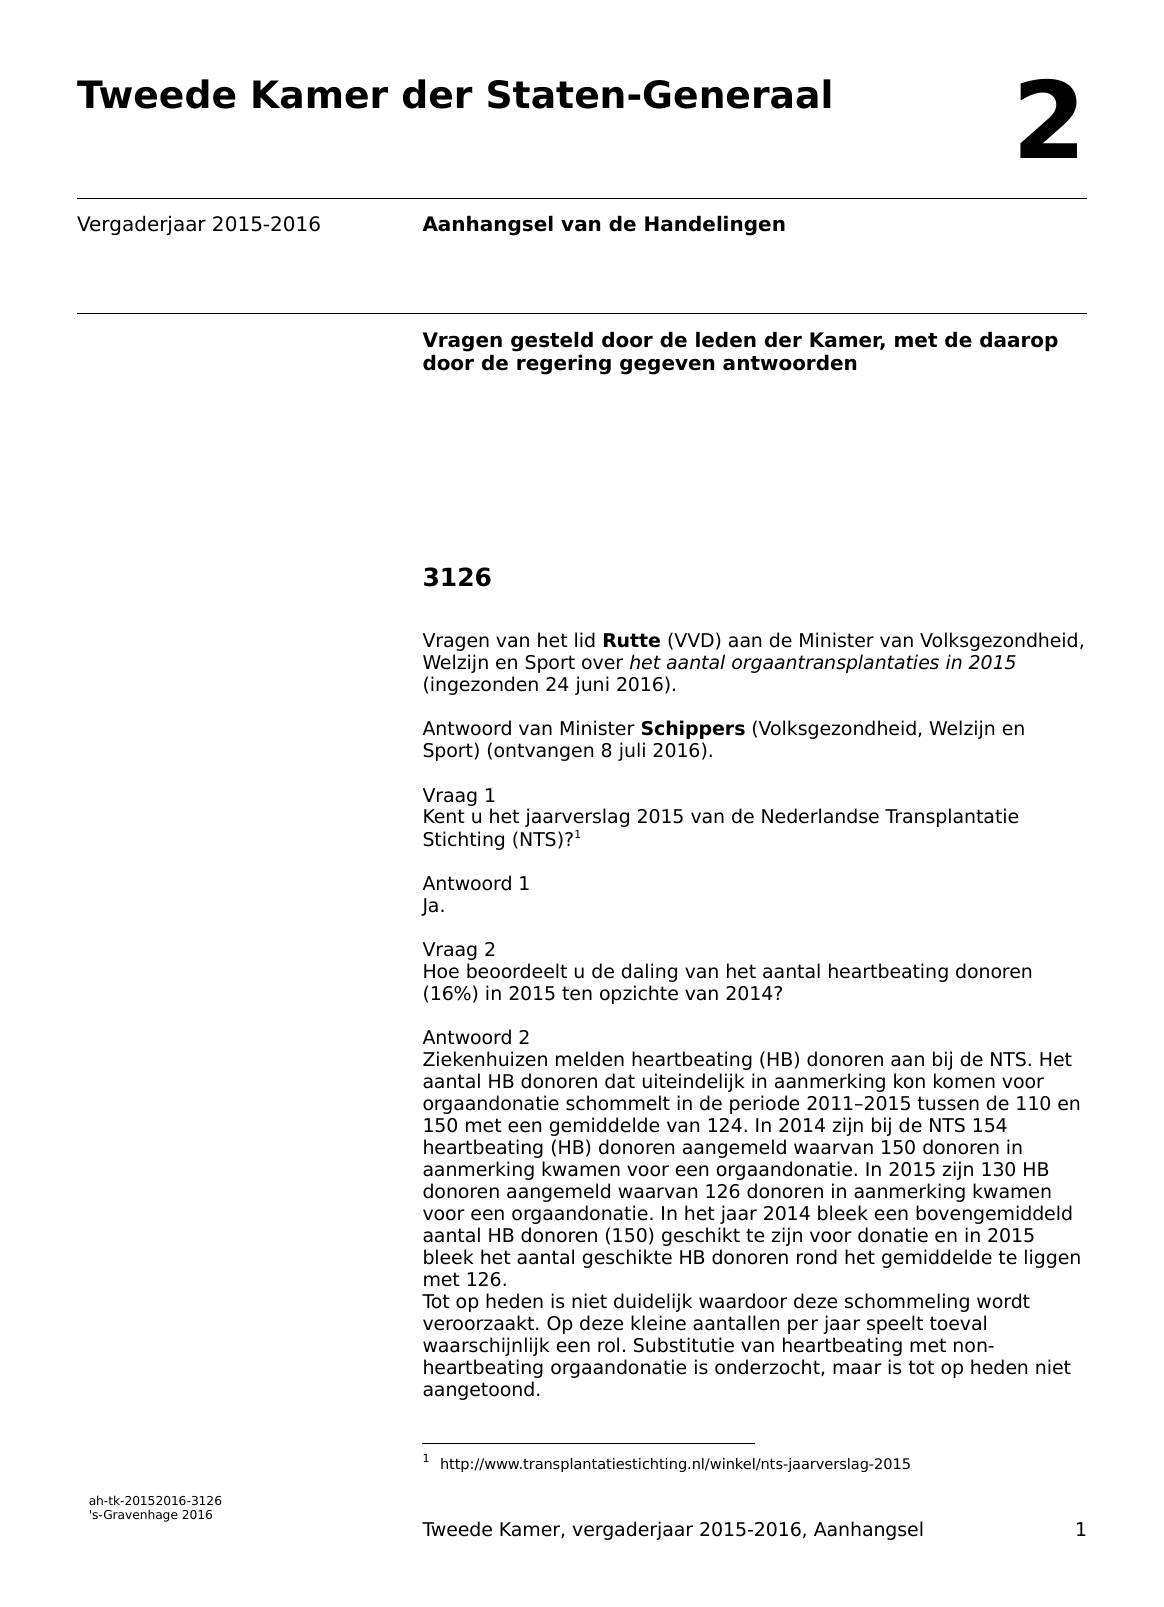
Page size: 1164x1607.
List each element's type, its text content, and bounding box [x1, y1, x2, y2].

text http://www.transplantatiestichting.nl/winkel/nts-jaarverslag-2015 [422, 1452, 1087, 1474]
text Vragen van het lid Rutte (VVD) aan de Minister van Volksgezondheid, Welzijn en Sport over het aantal orgaantransplantaties in 2015 (ingezonden 24 juni 2016). [422, 630, 1087, 696]
table_cell Aanhangsel van de Handelingen [422, 199, 1087, 313]
table_cell Vragen gesteld door de leden der Kamer, met de daarop door de regering gegeven antwoorden [422, 314, 1087, 375]
text Antwoord 1 [422, 873, 1087, 894]
text Hoe beoordeelt u de daling van het aantal heartbeating donoren (16%) in 2015 ten opzichte van 2014? [422, 961, 1087, 1005]
table_header 2 [886, 59, 1087, 198]
text Antwoord van Minister Schippers (Volksgezondheid, Welzijn en Sport) (ontvangen 8 juli 2016). [422, 718, 1087, 762]
table_header Tweede Kamer der Staten-Generaal [77, 59, 886, 198]
text 3126 [422, 563, 1087, 592]
table_cell Vergaderjaar 2015-2016 [77, 199, 422, 313]
text 's-Gravenhage 2016 [88, 1508, 323, 1522]
text Vraag 1 [422, 784, 1087, 806]
text Ziekenhuizen melden heartbeating (HB) donoren aan bij de NTS. Het aantal HB donoren dat uiteindelijk in aanmerking kon komen voor orgaandonatie schommelt in de periode 2011–2015 tussen de 110 en 150 met een gemiddelde van 124. In 2014 zijn bij de NTS 154 heartbeating (HB) donoren aangemeld waarvan 150 donoren in aanmerking kwamen voor een orgaandonatie. In 2015 zijn 130 HB donoren aangemeld waarvan 126 donoren in aanmerking kwamen voor een orgaandonatie. In het jaar 2014 bleek een bovengemiddeld aantal HB donoren (150) geschikt te zijn voor donatie en in 2015 bleek het aantal geschikte HB donoren rond het gemiddelde te liggen met 126. [422, 1049, 1087, 1291]
text Antwoord 2 [422, 1027, 1087, 1049]
text Vraag 2 [422, 939, 1087, 961]
text Ja. [422, 894, 1087, 917]
table_cell [77, 314, 422, 375]
text Tot op heden is niet duidelijk waardoor deze schommeling wordt veroorzaakt. Op deze kleine aantallen per jaar speelt toeval waarschijnlijk een rol. Substitutie van heartbeating met non-heartbeating orgaandonatie is onderzocht, maar is tot op heden niet aangetoond. [422, 1291, 1087, 1401]
text Kent u het jaarverslag 2015 van de Nederlandse Transplantatie Stichting (NTS)? [422, 806, 1087, 850]
text ah-tk-20152016-3126 [88, 1494, 323, 1508]
